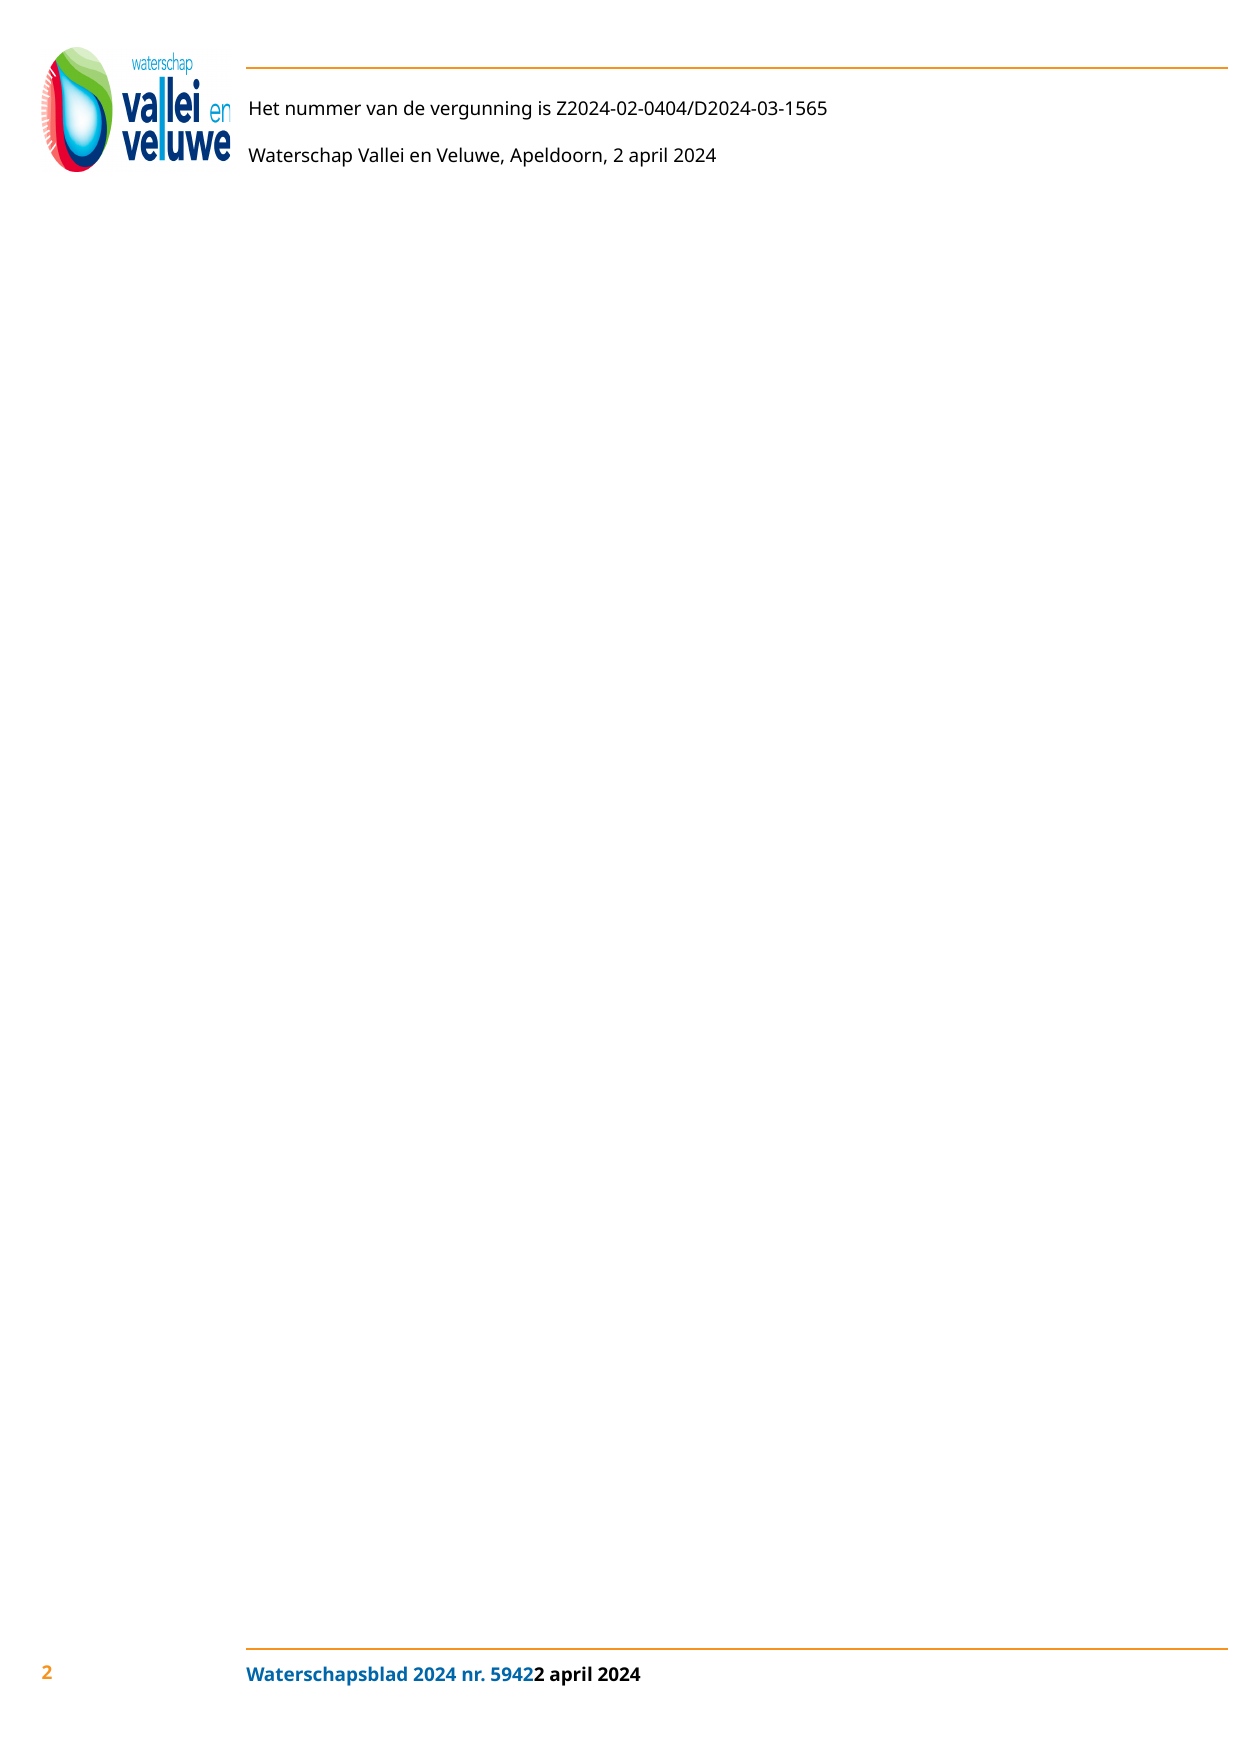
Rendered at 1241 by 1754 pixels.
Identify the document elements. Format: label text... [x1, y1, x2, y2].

text Het nummer van de vergunning is Z2024-02-0404/D2024-03-1565 [248, 95, 1152, 121]
text Waterschap Vallei en Veluwe, Apeldoorn, 2 april 2024 [248, 143, 1152, 168]
picture [41, 47, 231, 172]
